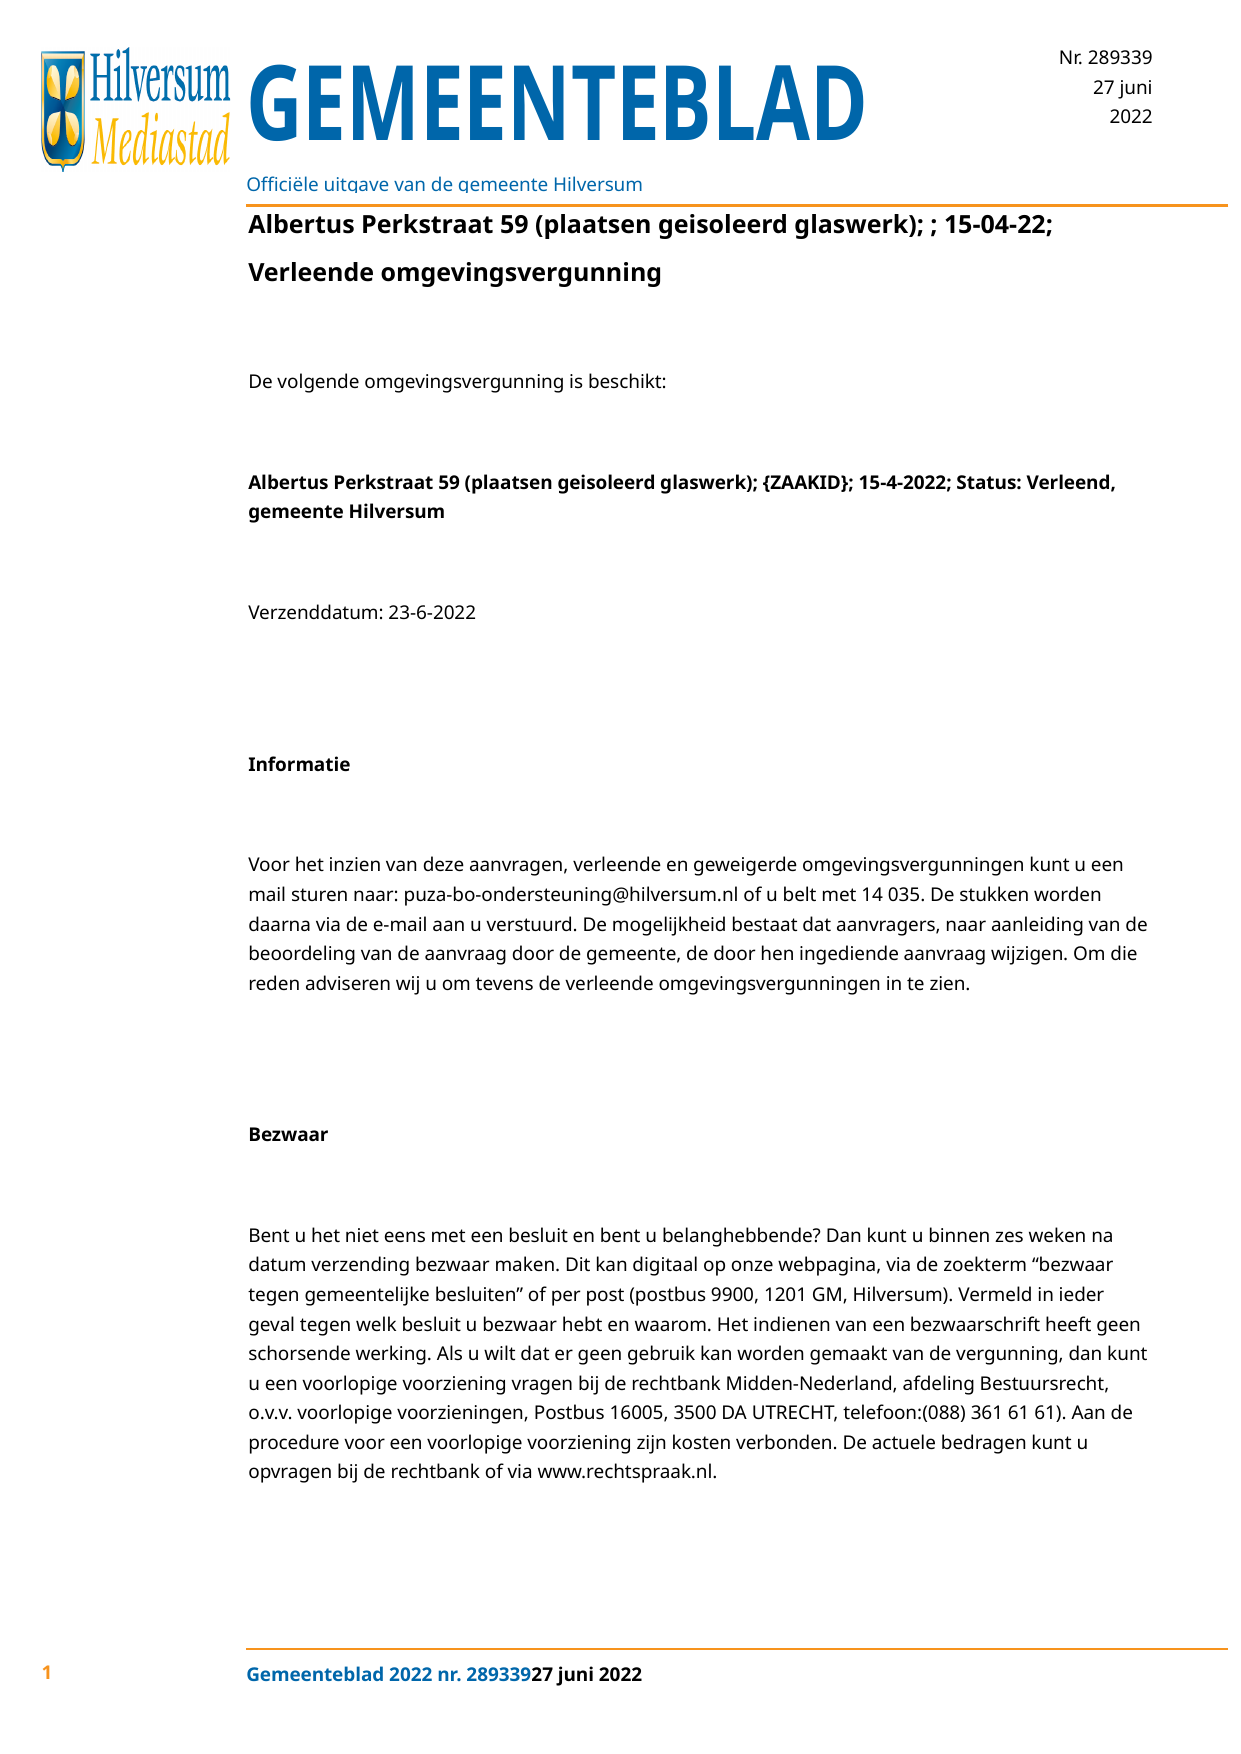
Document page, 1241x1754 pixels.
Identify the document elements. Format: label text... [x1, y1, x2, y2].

text Albertus Perkstraat 59 (plaatsen geisoleerd glaswerk); ; 15-04-22; Verleende omgevingsvergunning [248, 207, 1152, 288]
text Voor het inzien van deze aanvragen, verleende en geweigerde omgevingsvergunningen kunt u een mail sturen naar: puza-bo-ondersteuning@hilversum.nl of u belt met 14 035. De stukken worden daarna via de e-mail aan u verstuurd. De mogelijkheid bestaat dat aanvragers, naar aanleiding van de beoordeling van de aanvraag door de gemeente, de door hen ingediende aanvraag wijzigen. Om die reden adviseren wij u om tevens de verleende omgevingsvergunningen in te zien. [248, 852, 1152, 996]
text Bezwaar [248, 1121, 1152, 1147]
text Albertus Perkstraat 59 (plaatsen geisoleerd glaswerk); {ZAAKID}; 15-4-2022; Status: Verleend, gemeente Hilversum [248, 469, 1152, 524]
text Bent u het niet eens met een besluit en bent u belanghebbende? Dan kunt u binnen zes weken na datum verzending bezwaar maken. Dit kan digitaal op onze webpagina, via de zoekterm “bezwaar tegen gemeentelijke besluiten” of per post (postbus 9900, 1201 GM, Hilversum). Vermeld in ieder geval tegen welk besluit u bezwaar hebt en waarom. Het indienen van een bezwaarschrift heeft geen schorsende werking. Als u wilt dat er geen gebruik kan worden gemaakt van de vergunning, dan kunt u een voorlopige voorziening vragen bij de rechtbank Midden-Nederland, afdeling Bestuursrecht, o.v.v. voorlopige voorzieningen, Postbus 16005, 3500 DA UTRECHT, telefoon:(088) 361 61 61). Aan de procedure voor een voorlopige voorziening zijn kosten verbonden. De actuele bedragen kunt u opvragen bij de rechtbank of via www.rechtspraak.nl. [248, 1222, 1152, 1484]
picture [41, 47, 231, 172]
text Verzenddatum: 23-6-2022 [248, 599, 1152, 625]
text De volgende omgevingsvergunning is beschikt: [248, 368, 1152, 394]
text Informatie [248, 751, 1152, 777]
